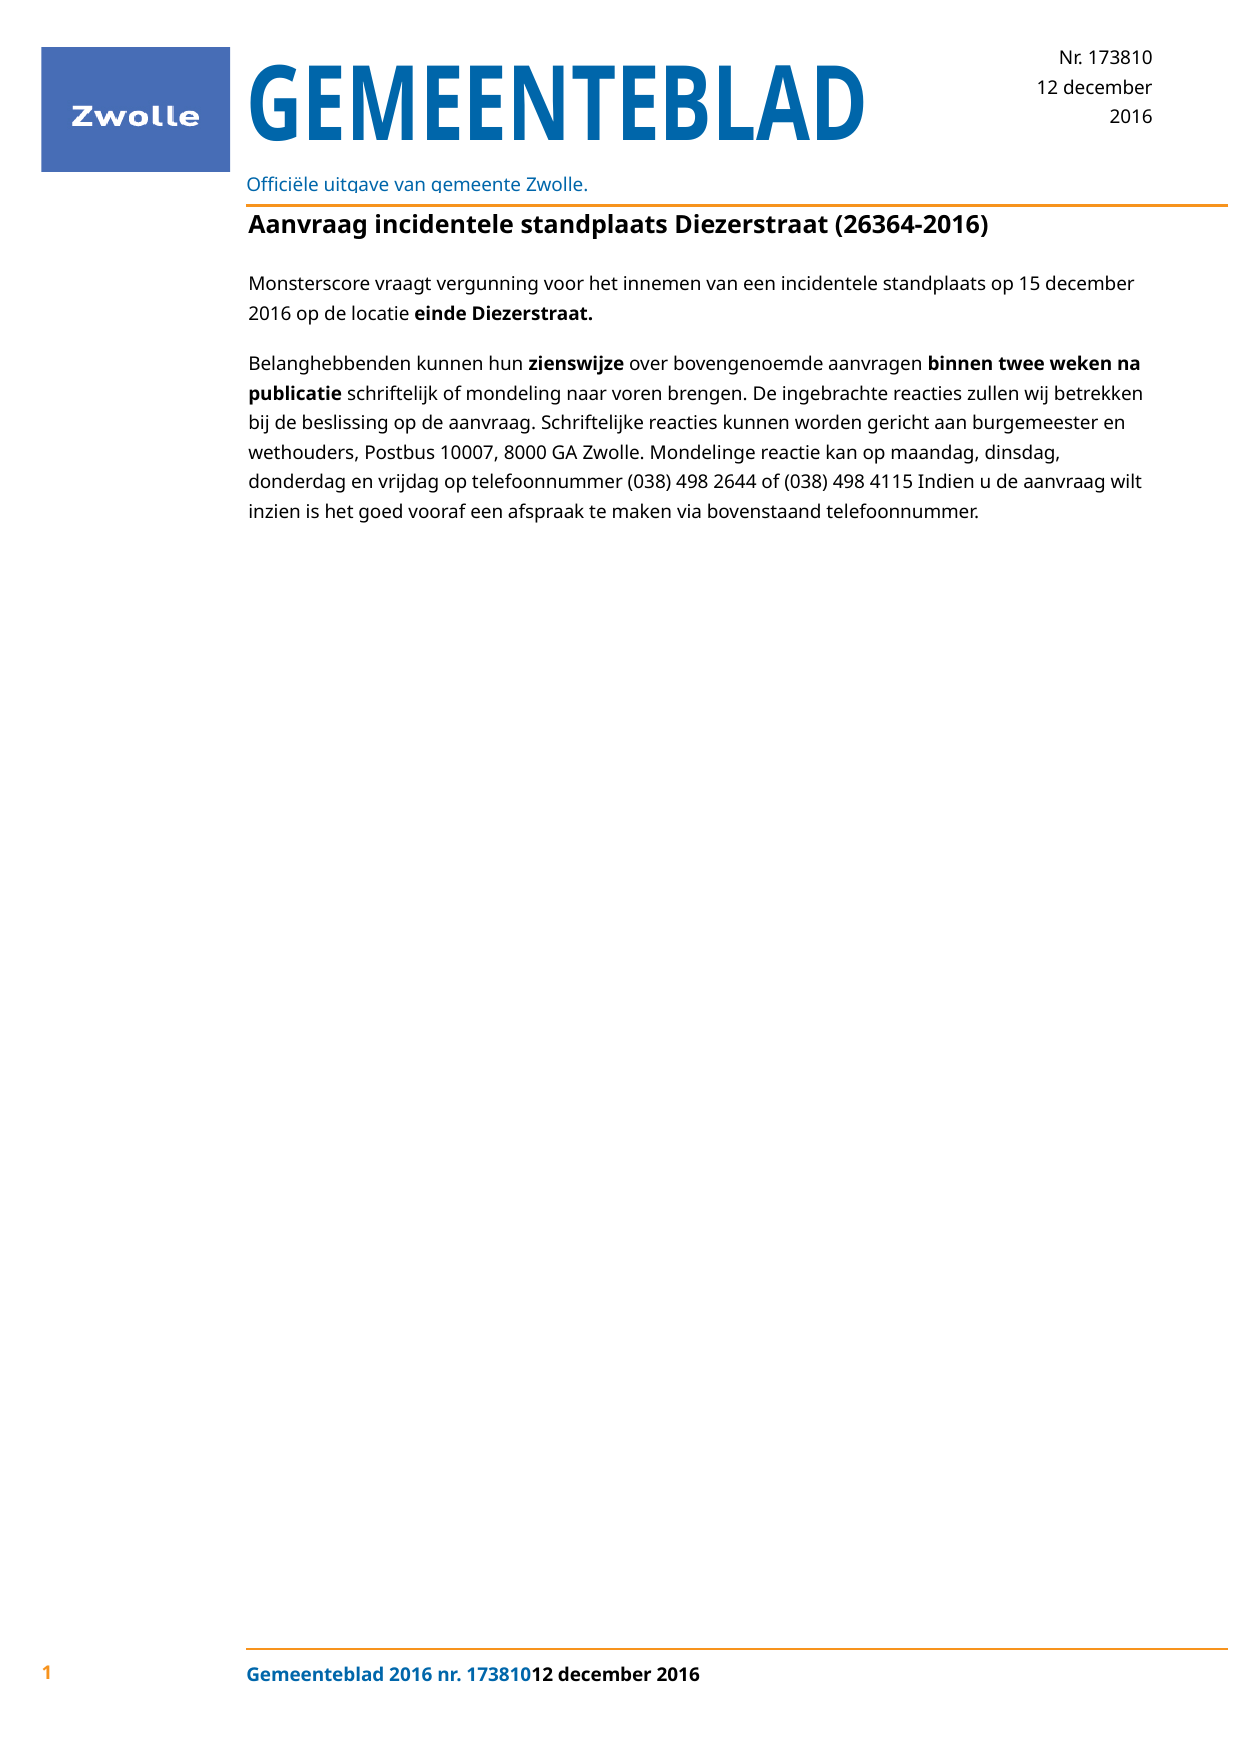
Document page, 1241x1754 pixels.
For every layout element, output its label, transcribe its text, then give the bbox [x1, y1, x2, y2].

text Belanghebbenden kunnen hun zienswijze over bovengenoemde aanvragen binnen twee weken na publicatie schriftelijk of mondeling naar voren brengen. De ingebrachte reacties zullen wij betrekken bij de beslissing op de aanvraag. Schriftelijke reacties kunnen worden gericht aan burgemeester en wethouders, Postbus 10007, 8000 GA Zwolle. Mondelinge reactie kan op maandag, dinsdag, donderdag en vrijdag op telefoonnummer (038) 498 2644 of (038) 498 4115 Indien u de aanvraag wilt inzien is het goed vooraf een afspraak te maken via bovenstaand telefoonnummer. [248, 350, 1152, 524]
text Monsterscore vraagt vergunning voor het innemen van een incidentele standplaats op 15 december 2016 op de locatie einde Diezerstraat. [248, 270, 1152, 326]
text Aanvraag incidentele standplaats Diezerstraat (26364-2016) [248, 207, 1152, 241]
picture [41, 47, 231, 172]
